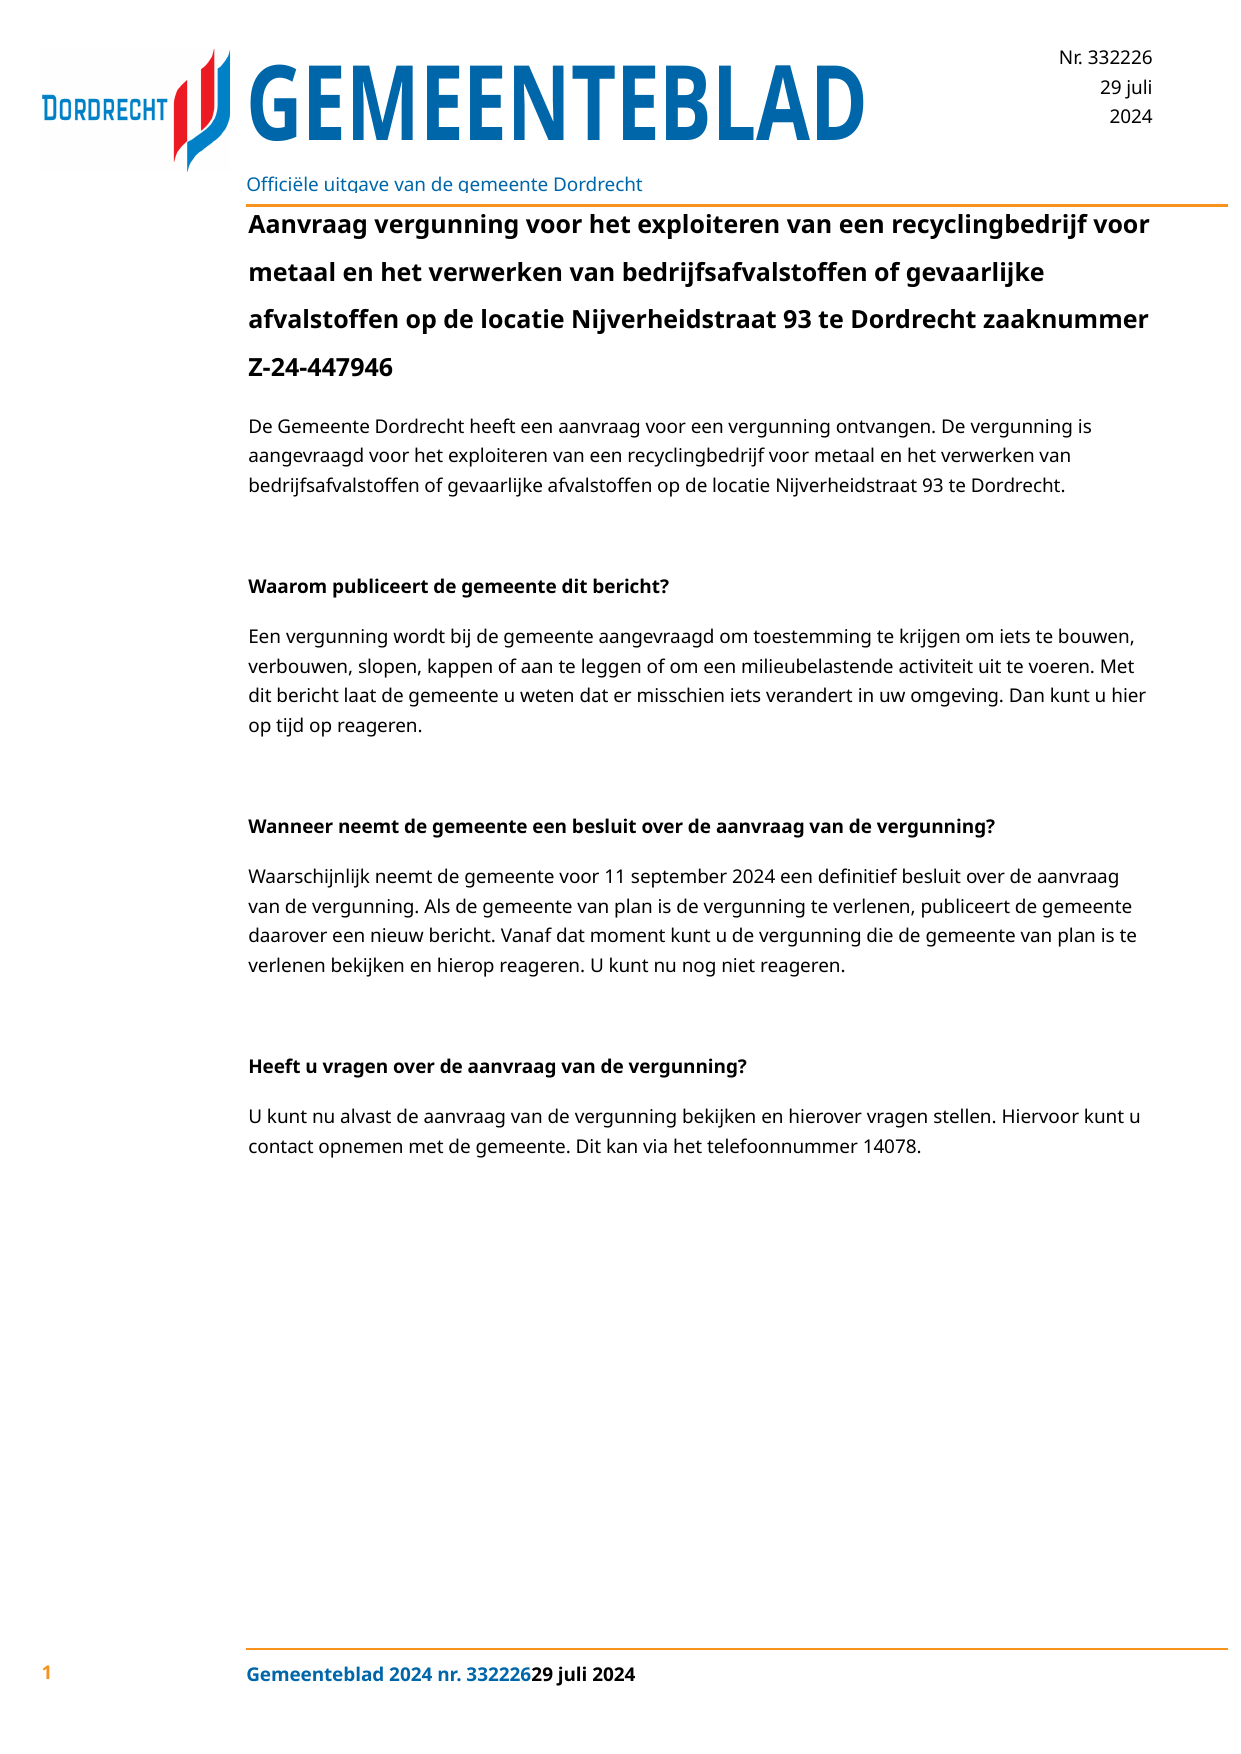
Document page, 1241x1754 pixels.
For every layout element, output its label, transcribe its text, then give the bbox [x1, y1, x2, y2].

text De Gemeente Dordrecht heeft een aanvraag voor een vergunning ontvangen. De vergunning is aangevraagd voor het exploiteren van een recyclingbedrijf voor metaal en het verwerken van bedrijfsafvalstoffen of gevaarlijke afvalstoffen op de locatie Nijverheidstraat 93 te Dordrecht. [248, 413, 1152, 498]
text Heeft u vragen over de aanvraag van de vergunning? [248, 1053, 1152, 1079]
text Waarom publiceert de gemeente dit bericht? [248, 573, 1152, 599]
text Een vergunning wordt bij de gemeente aangevraagd om toestemming te krijgen om iets te bouwen, verbouwen, slopen, kappen of aan te leggen of om een milieubelastende activiteit uit te voeren. Met dit bericht laat de gemeente u weten dat er misschien iets verandert in uw omgeving. Dan kunt u hier op tijd op reageren. [248, 623, 1152, 738]
text Waarschijnlijk neemt de gemeente voor 11 september 2024 een definitief besluit over de aanvraag van de vergunning. Als de gemeente van plan is de vergunning te verlenen, publiceert de gemeente daarover een nieuw bericht. Vanaf dat moment kunt u de vergunning die de gemeente van plan is te verlenen bekijken en hierop reageren. U kunt nu nog niet reageren. [248, 863, 1152, 978]
text U kunt nu alvast de aanvraag van de vergunning bekijken en hierover vragen stellen. Hiervoor kunt u contact opnemen met de gemeente. Dit kan via het telefoonnummer 14078. [248, 1103, 1152, 1159]
text Aanvraag vergunning voor het exploiteren van een recyclingbedrijf voor metaal en het verwerken van bedrijfsafvalstoffen of gevaarlijke afvalstoffen op de locatie Nijverheidstraat 93 te Dordrecht zaaknummer Z-24-447946 [248, 207, 1152, 384]
text Wanneer neemt de gemeente een besluit over de aanvraag van de vergunning? [248, 813, 1152, 839]
picture [41, 47, 231, 172]
